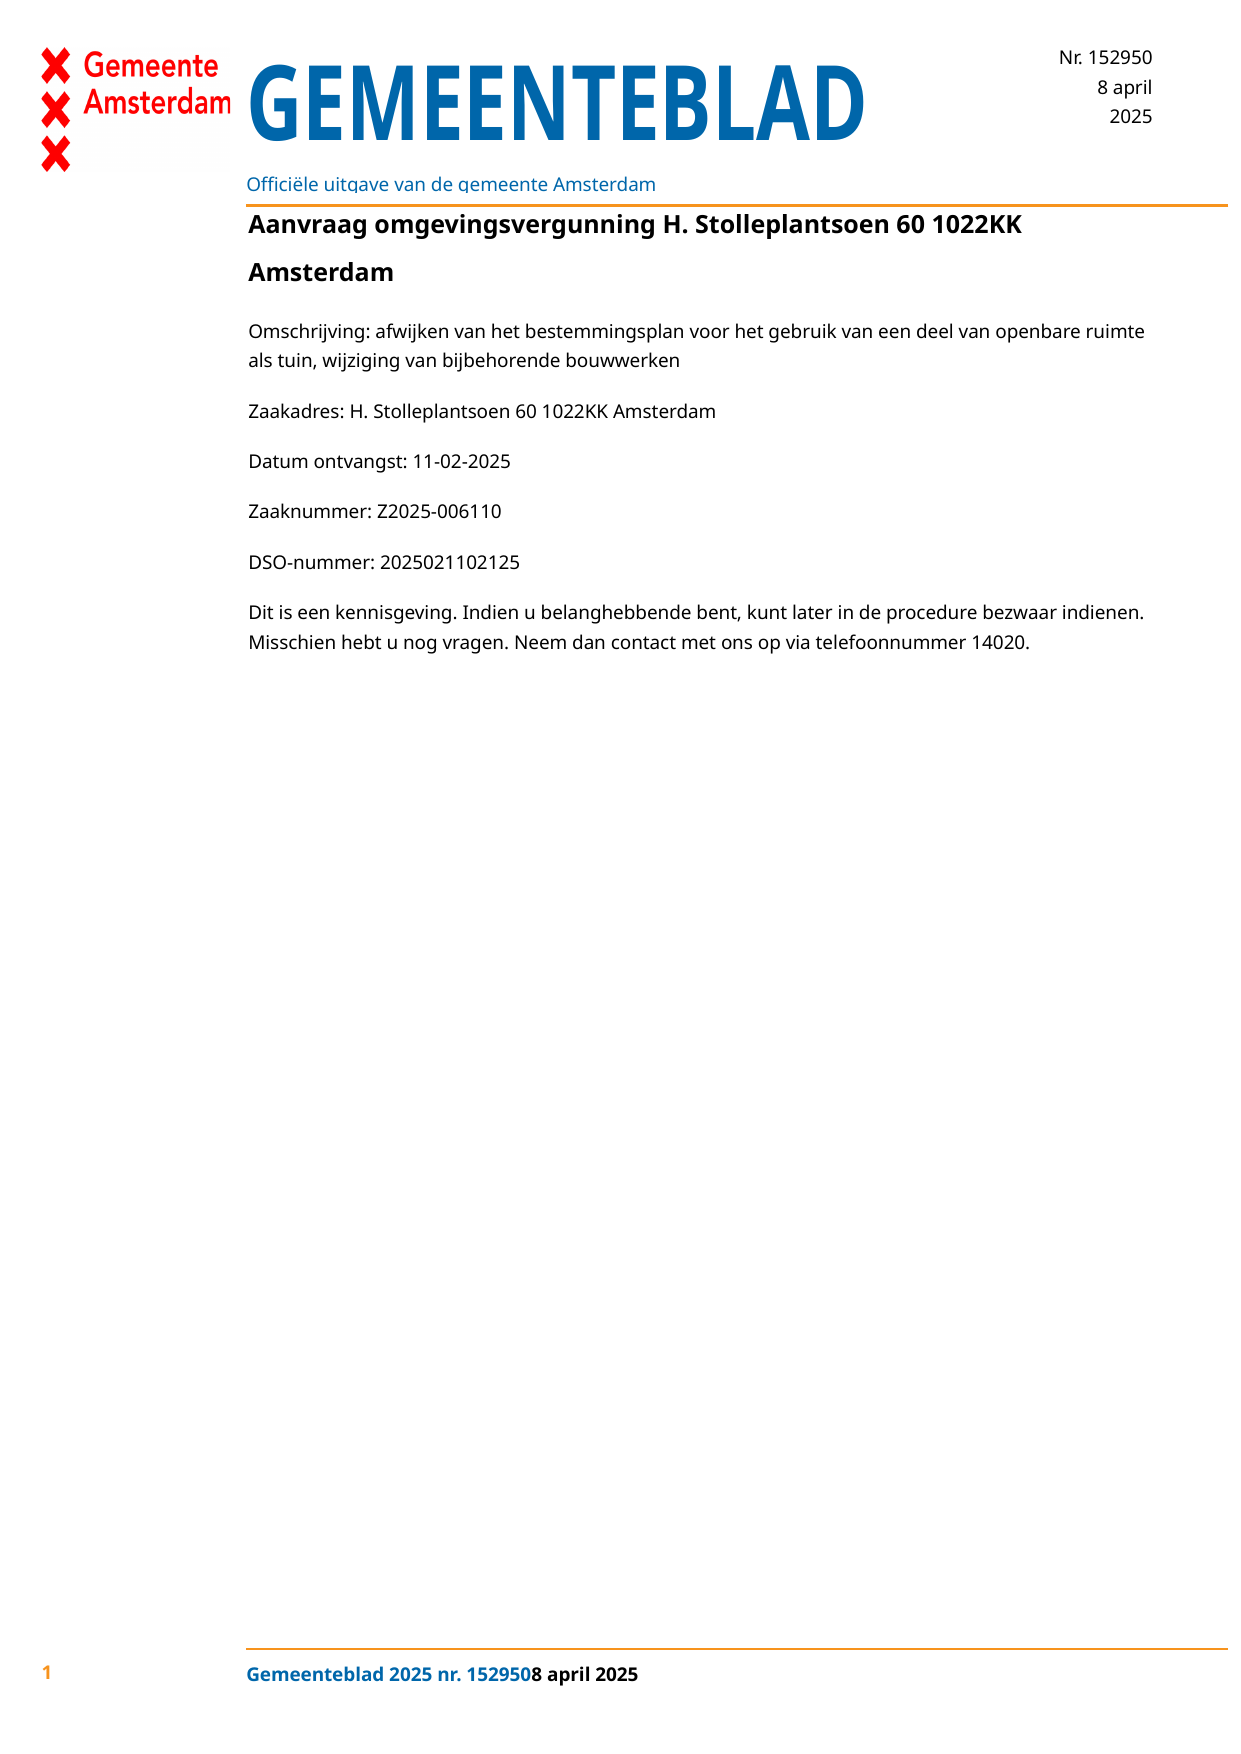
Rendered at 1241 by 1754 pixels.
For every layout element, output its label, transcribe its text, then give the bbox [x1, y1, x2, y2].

picture [41, 47, 231, 172]
text Omschrijving: afwijken van het bestemmingsplan voor het gebruik van een deel van openbare ruimte als tuin, wijziging van bijbehorende bouwwerken [248, 318, 1152, 373]
text Zaakadres: H. Stolleplantsoen 60 1022KK Amsterdam [248, 398, 1152, 424]
text Aanvraag omgevingsvergunning H. Stolleplantsoen 60 1022KK Amsterdam [248, 207, 1152, 288]
text DSO-nummer: 2025021102125 [248, 549, 1152, 575]
text Zaaknummer: Z2025-006110 [248, 499, 1152, 524]
text Datum ontvangst: 11-02-2025 [248, 448, 1152, 474]
text Dit is een kennisgeving. Indien u belanghebbende bent, kunt later in de procedure bezwaar indienen. Misschien hebt u nog vragen. Neem dan contact met ons op via telefoonnummer 14020. [248, 599, 1152, 655]
